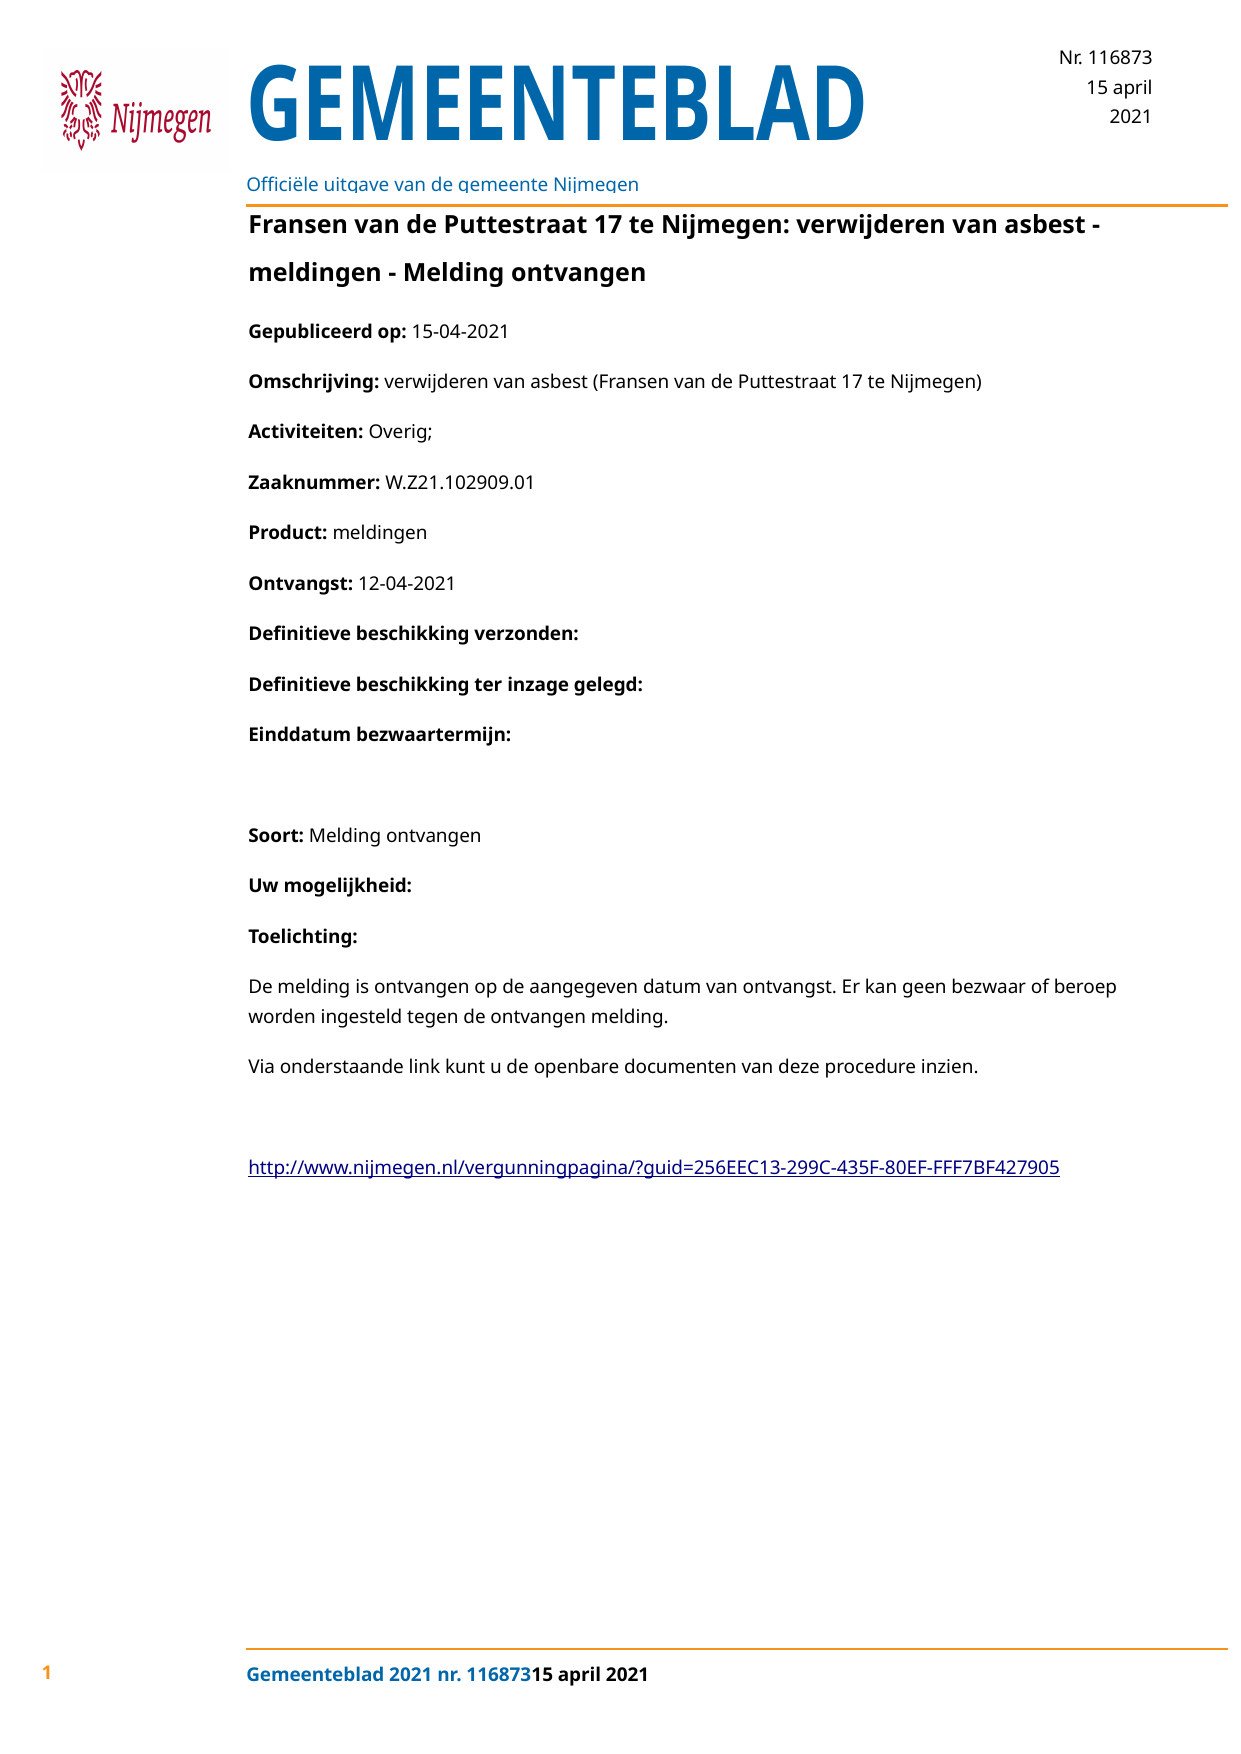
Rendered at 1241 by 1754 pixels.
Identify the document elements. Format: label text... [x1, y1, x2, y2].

text Omschrijving: verwijderen van asbest (Fransen van de Puttestraat 17 te Nijmegen) [248, 368, 1152, 394]
text http://www.nijmegen.nl/vergunningpagina/?guid=256EEC13-299C-435F-80EF-FFF7BF427905 [248, 1154, 1152, 1180]
text Product: meldingen [248, 519, 1152, 545]
text Soort: Melding ontvangen [248, 822, 1152, 848]
text De melding is ontvangen op de aangegeven datum van ontvangst. Er kan geen bezwaar of beroep worden ingesteld tegen de ontvangen melding. [248, 973, 1152, 1029]
text Zaaknummer: W.Z21.102909.01 [248, 469, 1152, 495]
picture [41, 47, 231, 172]
text Ontvangst: 12-04-2021 [248, 570, 1152, 596]
text Gepubliceerd op: 15-04-2021 [248, 318, 1152, 344]
text Fransen van de Puttestraat 17 te Nijmegen: verwijderen van asbest - meldingen - Melding ontvangen [248, 207, 1152, 288]
text Einddatum bezwaartermijn: [248, 721, 1152, 747]
text Definitieve beschikking ter inzage gelegd: [248, 671, 1152, 697]
text Activiteiten: Overig; [248, 419, 1152, 444]
text Definitieve beschikking verzonden: [248, 620, 1152, 646]
text Toelichting: [248, 923, 1152, 949]
text Via onderstaande link kunt u de openbare documenten van deze procedure inzien. [248, 1053, 1152, 1079]
text Uw mogelijkheid: [248, 872, 1152, 898]
